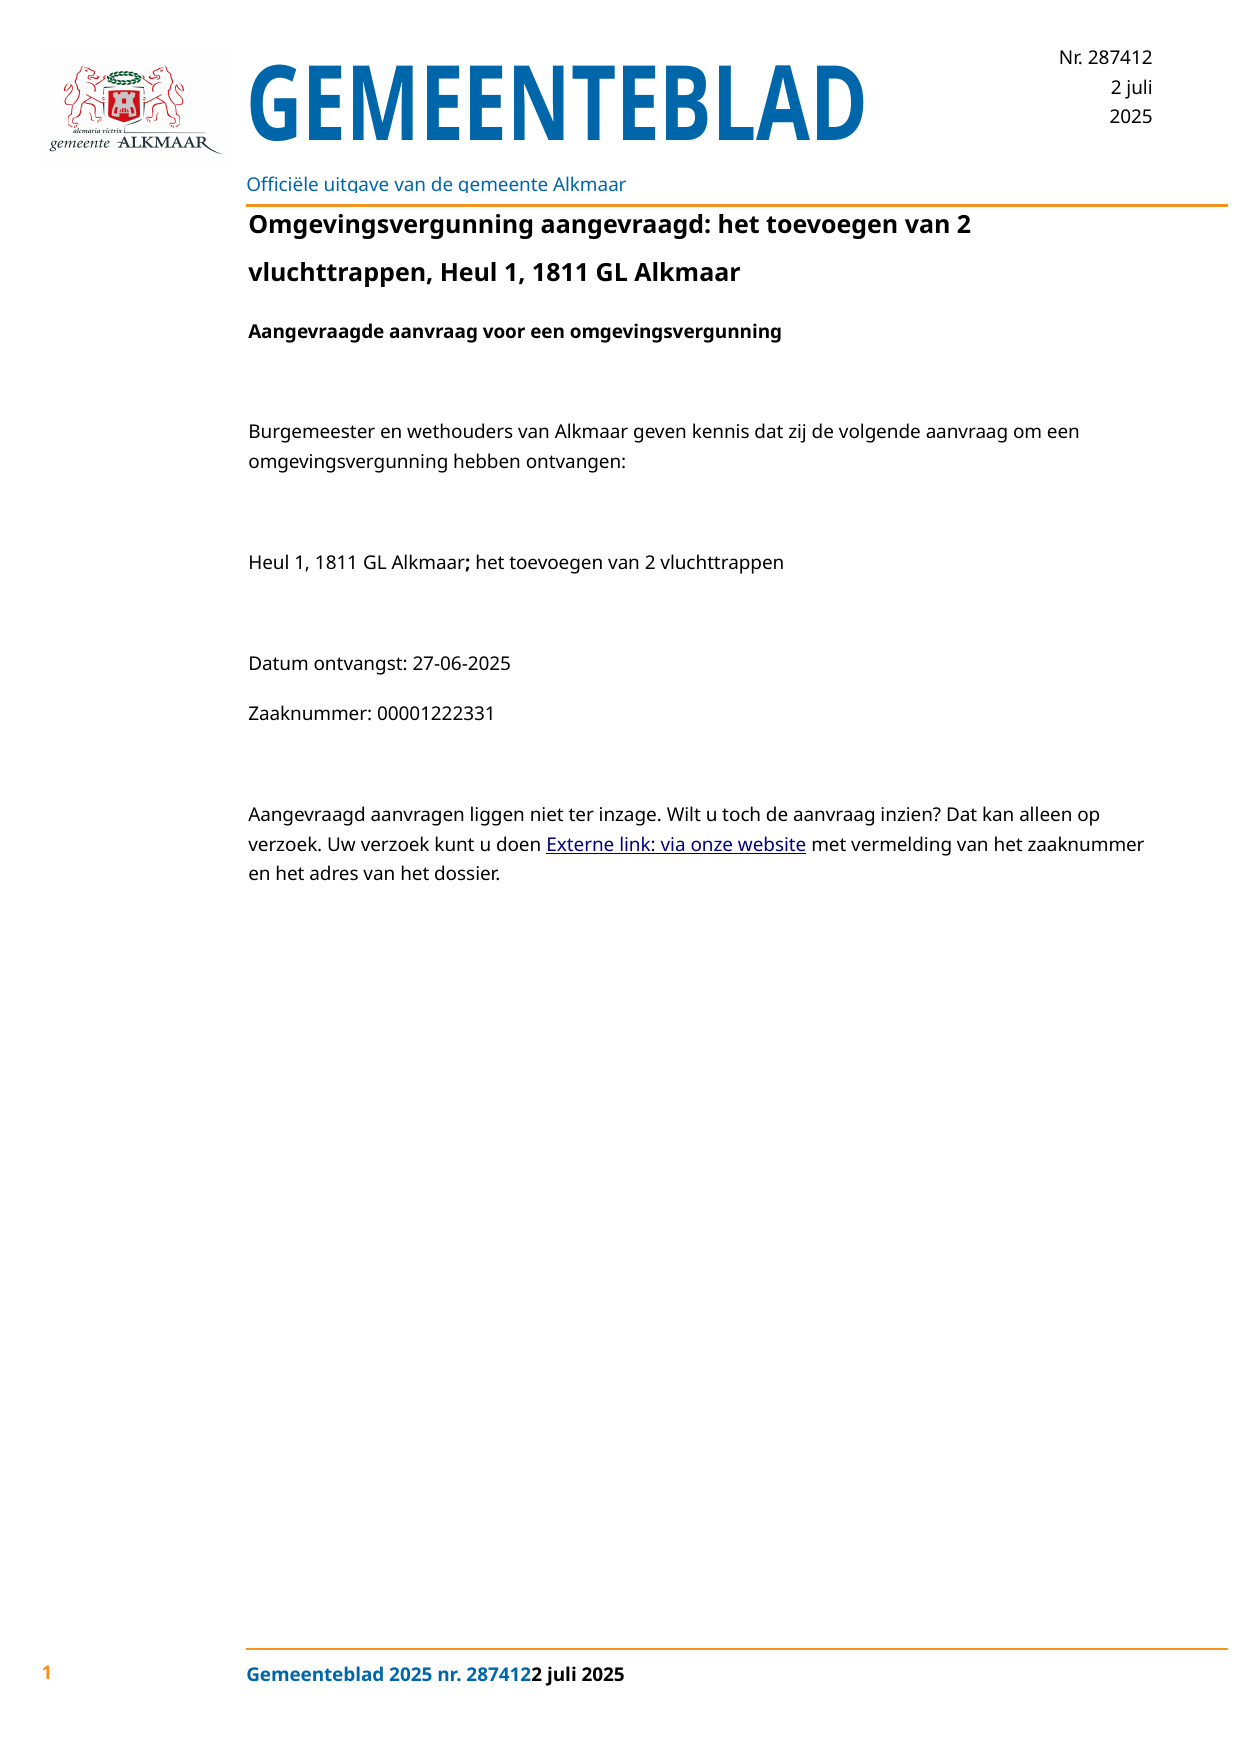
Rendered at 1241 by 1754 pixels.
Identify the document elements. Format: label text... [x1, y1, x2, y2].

text Aangevraagde aanvraag voor een omgevingsvergunning [248, 318, 1152, 344]
text Datum ontvangst: 27-06-2025 [248, 650, 1152, 676]
text Aangevraagd aanvragen liggen niet ter inzage. Wilt u toch de aanvraag inzien? Dat kan alleen op verzoek. Uw verzoek kunt u doen Externe link: via onze website met vermelding van het zaaknummer en het adres van het dossier. [248, 801, 1152, 886]
picture [41, 47, 231, 172]
text Heul 1, 1811 GL Alkmaar; het toevoegen van 2 vluchttrappen [248, 549, 1152, 575]
text Omgevingsvergunning aangevraagd: het toevoegen van 2 vluchttrappen, Heul 1, 1811 GL Alkmaar [248, 207, 1152, 288]
text Burgemeester en wethouders van Alkmaar geven kennis dat zij de volgende aanvraag om een omgevingsvergunning hebben ontvangen: [248, 419, 1152, 474]
text Zaaknummer: 00001222331 [248, 700, 1152, 726]
